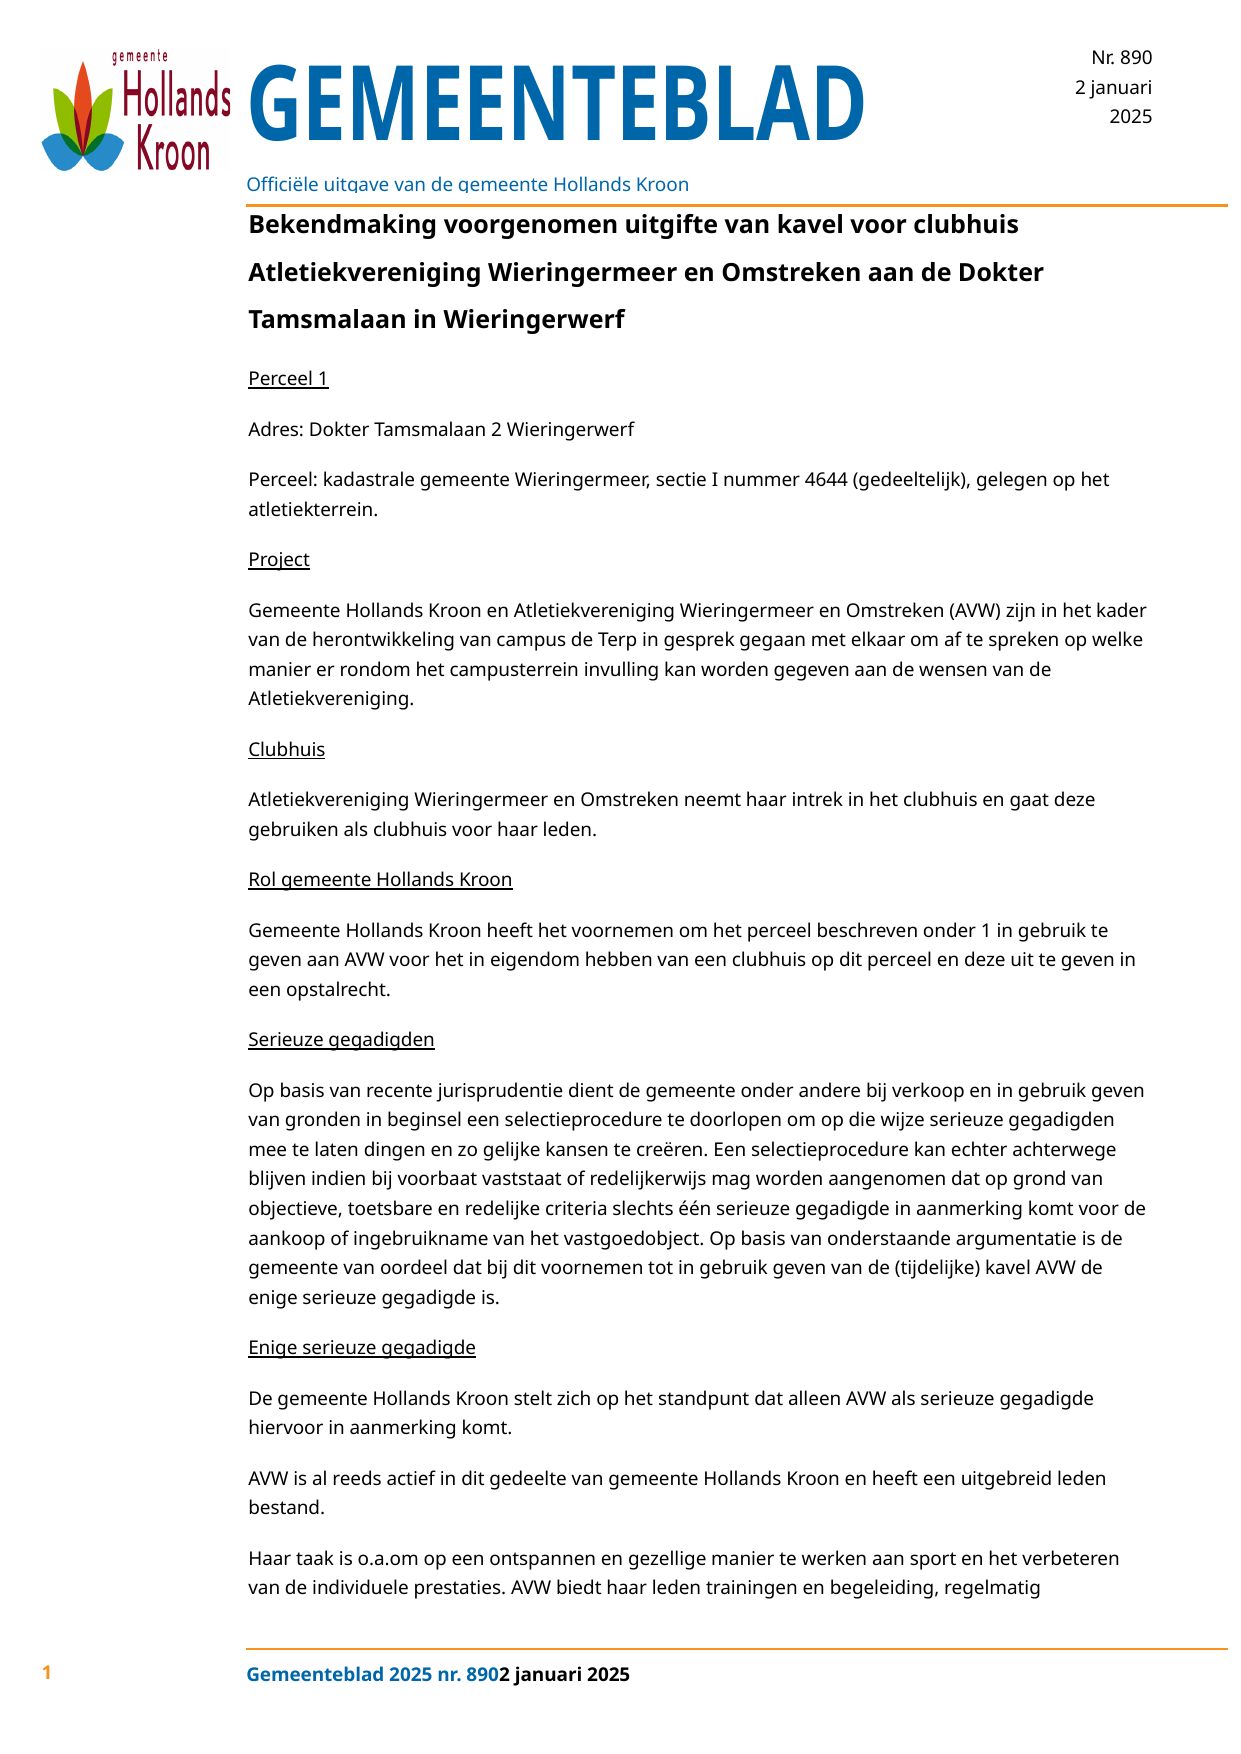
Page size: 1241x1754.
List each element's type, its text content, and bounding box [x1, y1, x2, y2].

text Perceel: kadastrale gemeente Wieringermeer, sectie I nummer 4644 (gedeeltelijk), gelegen op het atletiekterrein. [248, 466, 1152, 522]
text Adres: Dokter Tamsmalaan 2 Wieringerwerf [248, 416, 1152, 442]
text Perceel 1 [248, 366, 1152, 391]
text Atletiekvereniging Wieringermeer en Omstreken neemt haar intrek in het clubhuis en gaat deze gebruiken als clubhuis voor haar leden. [248, 786, 1152, 842]
text Enige serieuze gegadigde [248, 1334, 1152, 1360]
text De gemeente Hollands Kroon stelt zich op het standpunt dat alleen AVW als serieuze gegadigde hiervoor in aanmerking komt. [248, 1385, 1152, 1440]
text Project [248, 546, 1152, 572]
text AVW is al reeds actief in dit gedeelte van gemeente Hollands Kroon en heeft een uitgebreid leden bestand. [248, 1465, 1152, 1520]
text Op basis van recente jurisprudentie dient de gemeente onder andere bij verkoop en in gebruik geven van gronden in beginsel een selectieprocedure te doorlopen om op die wijze serieuze gegadigden mee te laten dingen en zo gelijke kansen te creëren. Een selectieprocedure kan echter achterwege blijven indien bij voorbaat vaststaat of redelijkerwijs mag worden aangenomen dat op grond van objectieve, toetsbare en redelijke criteria slechts één serieuze gegadigde in aanmerking komt voor de aankoop of ingebruikname van het vastgoedobject. Op basis van onderstaande argumentatie is de gemeente van oordeel dat bij dit voornemen tot in gebruik geven van de (tijdelijke) kavel AVW de enige serieuze gegadigde is. [248, 1077, 1152, 1309]
text Bekendmaking voorgenomen uitgifte van kavel voor clubhuis Atletiekvereniging Wieringermeer en Omstreken aan de Dokter Tamsmalaan in Wieringerwerf [248, 207, 1152, 336]
text Rol gemeente Hollands Kroon [248, 866, 1152, 892]
text Clubhuis [248, 736, 1152, 762]
text Serieuze gegadigden [248, 1026, 1152, 1052]
picture [41, 47, 231, 172]
text Gemeente Hollands Kroon en Atletiekvereniging Wieringermeer en Omstreken (AVW) zijn in het kader van de herontwikkeling van campus de Terp in gesprek gegaan met elkaar om af te spreken op welke manier er rondom het campusterrein invulling kan worden gegeven aan de wensen van de Atletiekvereniging. [248, 597, 1152, 711]
text Haar taak is o.a.om op een ontspannen en gezellige manier te werken aan sport en het verbeteren van de individuele prestaties. AVW biedt haar leden trainingen en begeleiding, regelmatig [248, 1545, 1152, 1600]
text Gemeente Hollands Kroon heeft het voornemen om het perceel beschreven onder 1 in gebruik te geven aan AVW voor het in eigendom hebben van een clubhuis op dit perceel en deze uit te geven in een opstalrecht. [248, 917, 1152, 1002]
